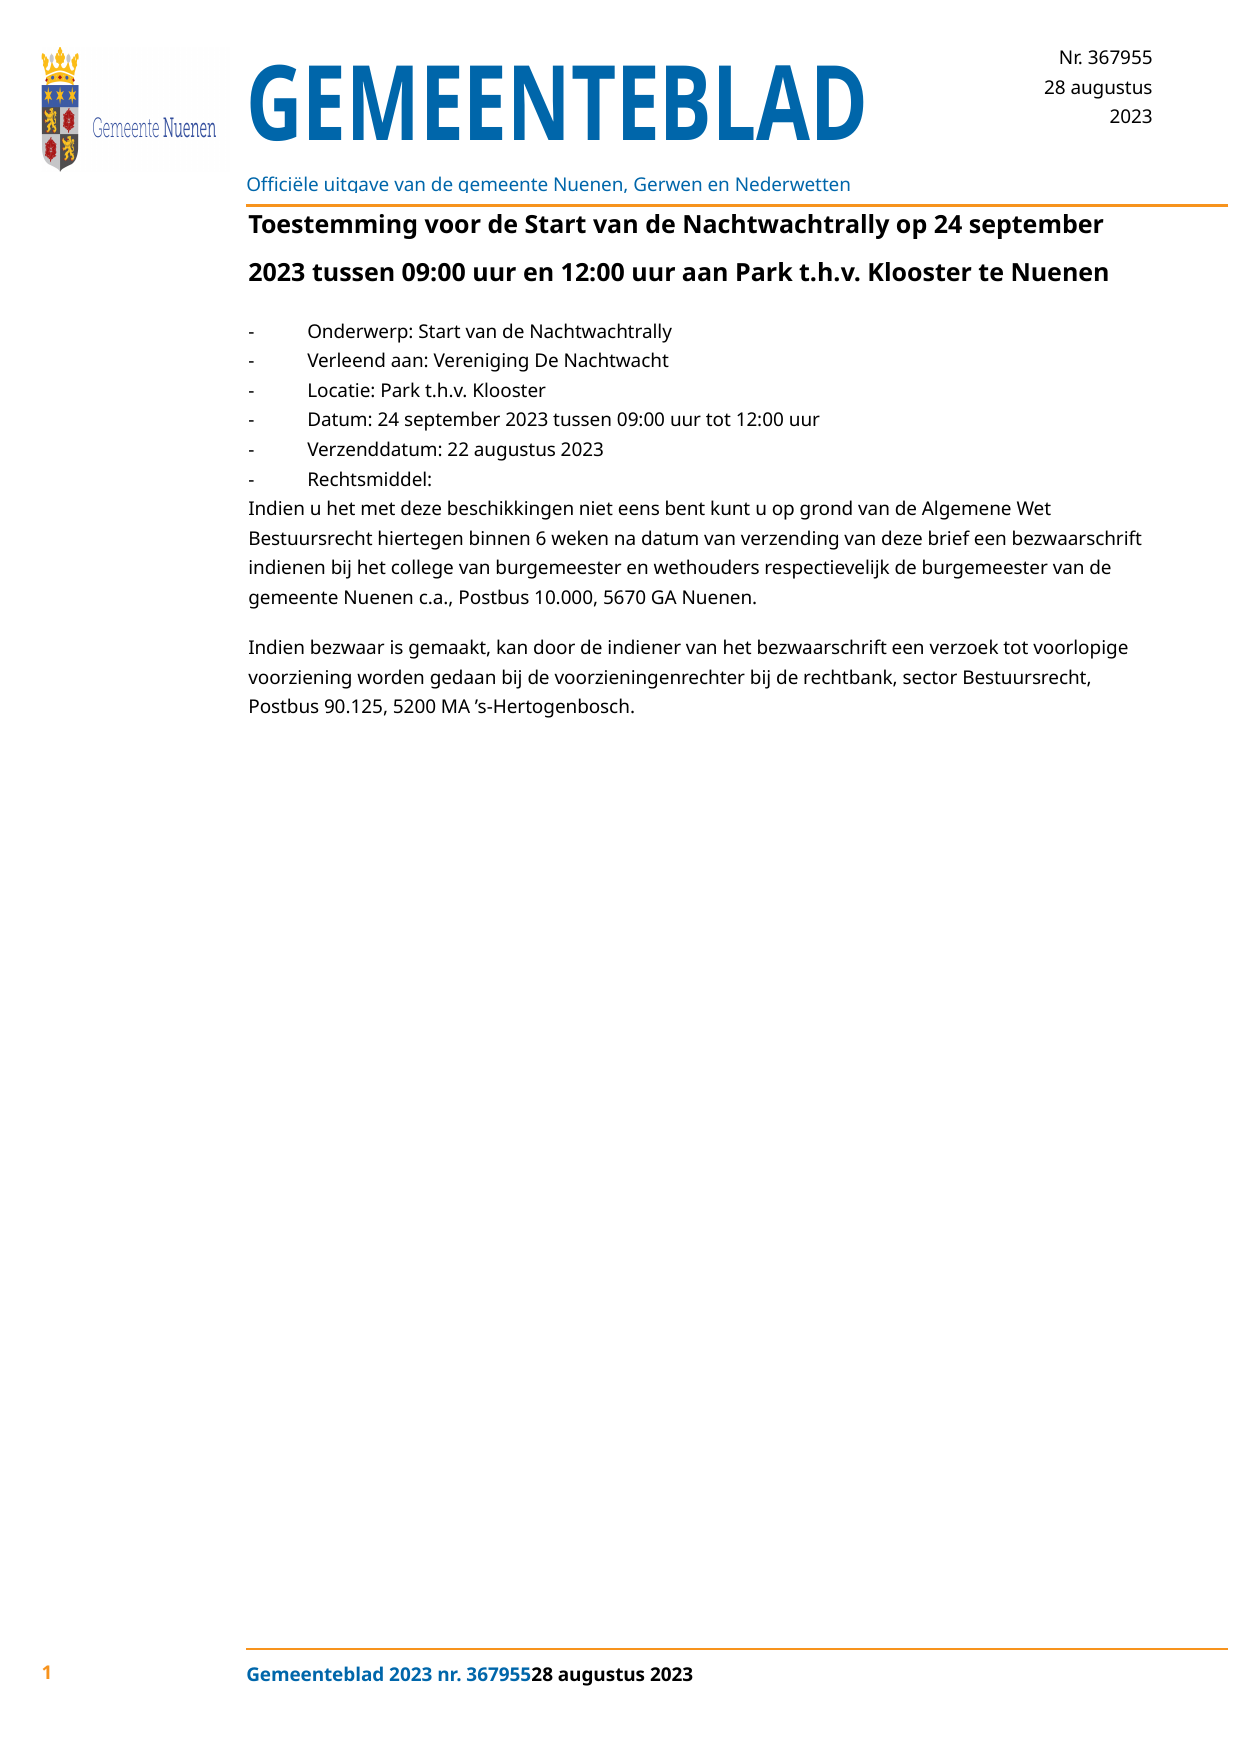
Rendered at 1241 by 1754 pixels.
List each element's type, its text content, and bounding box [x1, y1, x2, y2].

text Toestemming voor de Start van de Nachtwachtrally op 24 september 2023 tussen 09:00 uur en 12:00 uur aan Park t.h.v. Klooster te Nuenen [248, 207, 1152, 288]
text Indien u het met deze beschikkingen niet eens bent kunt u op grond van de Algemene Wet Bestuursrecht hiertegen binnen 6 weken na datum van verzending van deze brief een bezwaarschrift indienen bij het college van burgemeester en wethouders respectievelijk de burgemeester van de gemeente Nuenen c.a., Postbus 10.000, 5670 GA Nuenen. [248, 495, 1152, 610]
list Locatie: Park t.h.v. Klooster [248, 377, 1152, 403]
picture [41, 47, 231, 172]
text Indien bezwaar is gemaakt, kan door de indiener van het bezwaarschrift een verzoek tot voorlopige voorziening worden gedaan bij de voorzieningenrechter bij de rechtbank, sector Bestuursrecht, Postbus 90.125, 5200 MA ’s-Hertogenbosch. [248, 634, 1152, 719]
list Verzenddatum: 22 augustus 2023 [248, 436, 1152, 462]
list Verleend aan: Vereniging De Nachtwacht [248, 347, 1152, 373]
list Rechtsmiddel: [248, 466, 1152, 492]
list Onderwerp: Start van de Nachtwachtrally [248, 318, 1152, 344]
list Datum: 24 september 2023 tussen 09:00 uur tot 12:00 uur [248, 407, 1152, 432]
